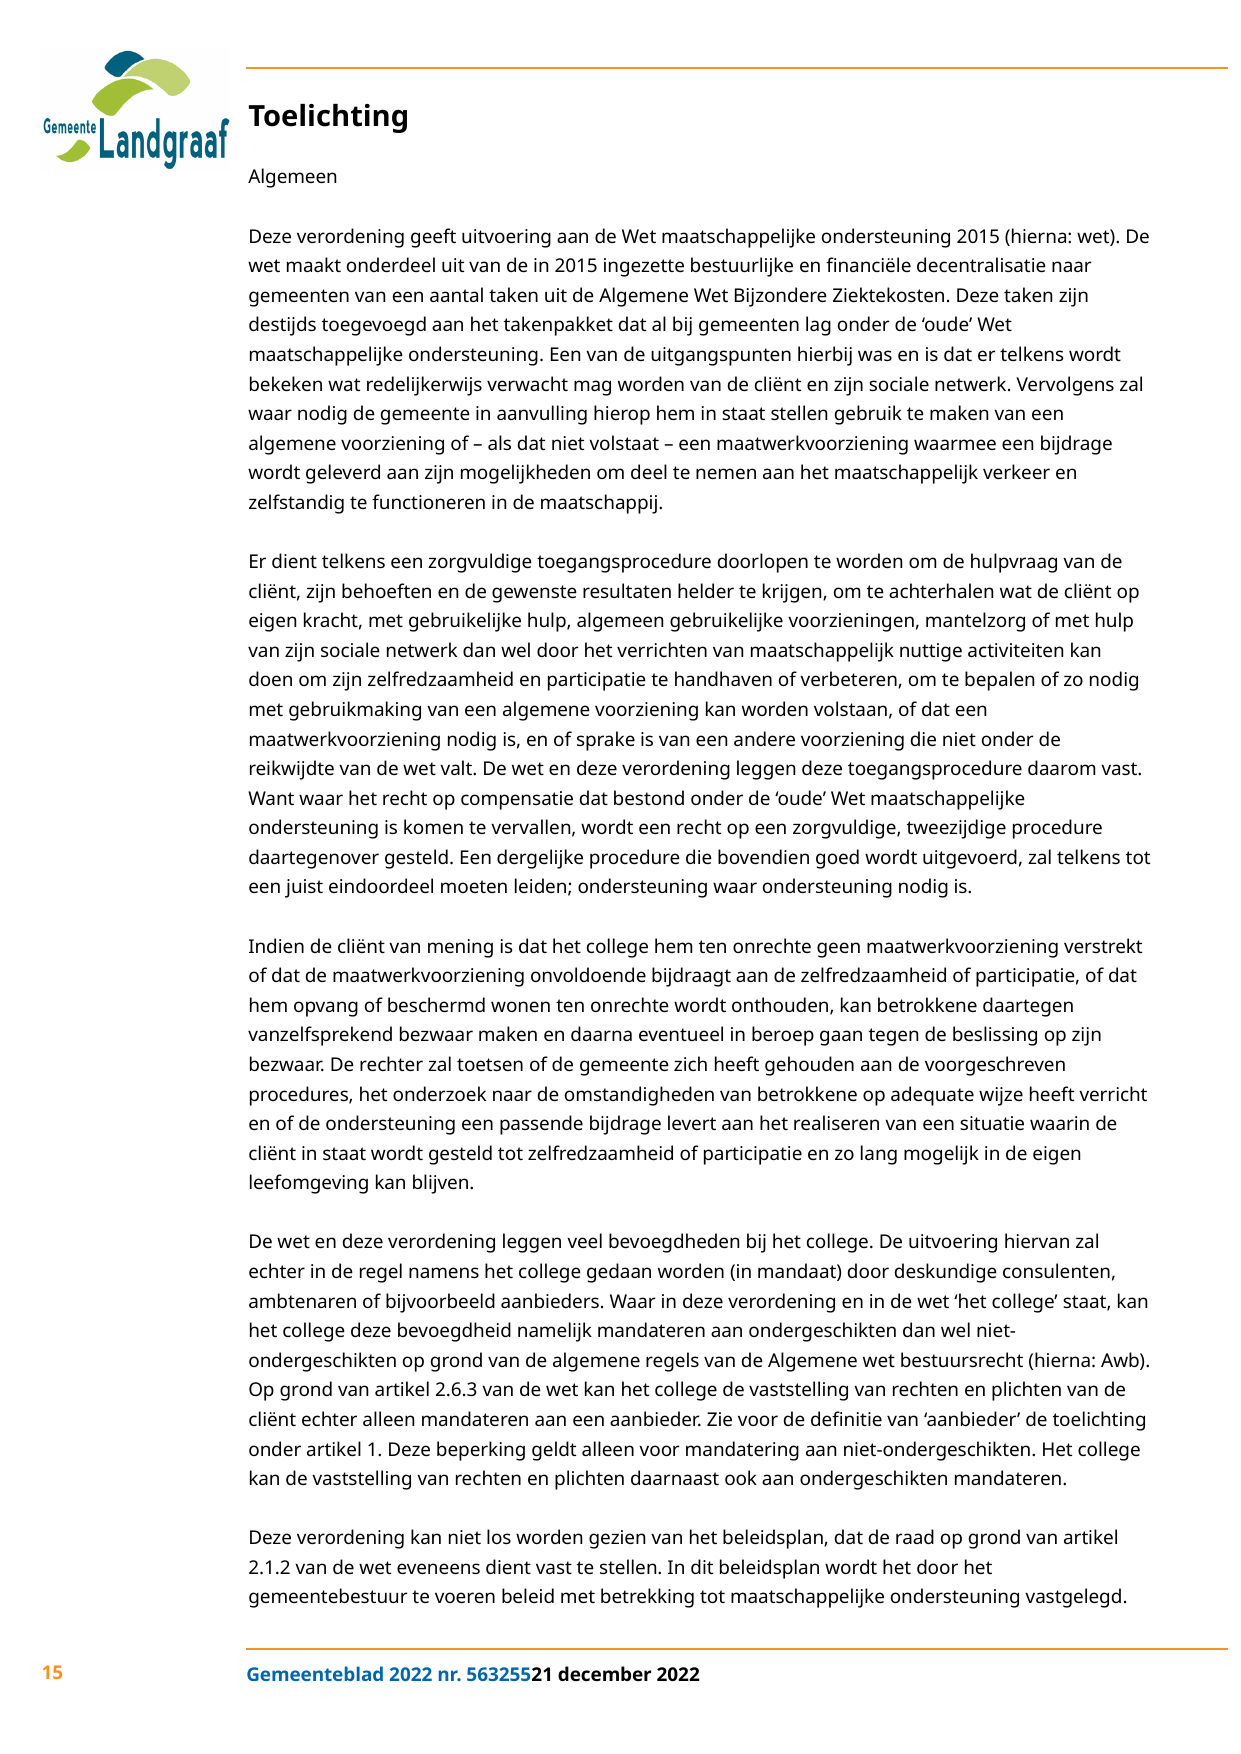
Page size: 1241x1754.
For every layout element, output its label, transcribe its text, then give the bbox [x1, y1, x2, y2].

text De wet en deze verordening leggen veel bevoegdheden bij het college. De uitvoering hiervan zal echter in de regel namens het college gedaan worden (in mandaat) door deskundige consulenten, ambtenaren of bijvoorbeeld aanbieders. Waar in deze verordening en in de wet ‘het college’ staat, kan het college deze bevoegdheid namelijk mandateren aan ondergeschikten dan wel niet-ondergeschikten op grond van de algemene regels van de Algemene wet bestuursrecht (hierna: Awb). Op grond van artikel 2.6.3 van de wet kan het college de vaststelling van rechten en plichten van de cliënt echter alleen mandateren aan een aanbieder. Zie voor de definitie van ‘aanbieder’ de toelichting onder artikel 1. Deze beperking geldt alleen voor mandatering aan niet-ondergeschikten. Het college kan de vaststelling van rechten en plichten daarnaast ook aan ondergeschikten mandateren. [248, 1229, 1152, 1491]
text Indien de cliënt van mening is dat het college hem ten onrechte geen maatwerkvoorziening verstrekt of dat de maatwerkvoorziening onvoldoende bijdraagt aan de zelfredzaamheid of participatie, of dat hem opvang of beschermd wonen ten onrechte wordt onthouden, kan betrokkene daartegen vanzelfsprekend bezwaar maken en daarna eventueel in beroep gaan tegen de beslissing op zijn bezwaar. De rechter zal toetsen of de gemeente zich heeft gehouden aan de voorgeschreven procedures, het onderzoek naar de omstandigheden van betrokkene op adequate wijze heeft verricht en of de ondersteuning een passende bijdrage levert aan het realiseren van een situatie waarin de cliënt in staat wordt gesteld tot zelfredzaamheid of participatie en zo lang mogelijk in de eigen leefomgeving kan blijven. [248, 933, 1152, 1195]
text Algemeen [248, 164, 1152, 189]
picture [41, 47, 231, 172]
text Deze verordening kan niet los worden gezien van het beleidsplan, dat de raad op grond van artikel 2.1.2 van de wet eveneens dient vast te stellen. In dit beleidsplan wordt het door het gemeentebestuur te voeren beleid met betrekking tot maatschappelijke ondersteuning vastgelegd. [248, 1524, 1152, 1609]
text Toelichting [248, 95, 1152, 134]
text Deze verordening geeft uitvoering aan de Wet maatschappelijke ondersteuning 2015 (hierna: wet). De wet maakt onderdeel uit van de in 2015 ingezette bestuurlijke en financiële decentralisatie naar gemeenten van een aantal taken uit de Algemene Wet Bijzondere Ziektekosten. Deze taken zijn destijds toegevoegd aan het takenpakket dat al bij gemeenten lag onder de ‘oude’ Wet maatschappelijke ondersteuning. Een van de uitgangspunten hierbij was en is dat er telkens wordt bekeken wat redelijkerwijs verwacht mag worden van de cliënt en zijn sociale netwerk. Vervolgens zal waar nodig de gemeente in aanvulling hierop hem in staat stellen gebruik te maken van een algemene voorziening of – als dat niet volstaat – een maatwerkvoorziening waarmee een bijdrage wordt geleverd aan zijn mogelijkheden om deel te nemen aan het maatschappelijk verkeer en zelfstandig te functioneren in de maatschappij. [248, 223, 1152, 515]
text Er dient telkens een zorgvuldige toegangsprocedure doorlopen te worden om de hulpvraag van de cliënt, zijn behoeften en de gewenste resultaten helder te krijgen, om te achterhalen wat de cliënt op eigen kracht, met gebruikelijke hulp, algemeen gebruikelijke voorzieningen, mantelzorg of met hulp van zijn sociale netwerk dan wel door het verrichten van maatschappelijk nuttige activiteiten kan doen om zijn zelfredzaamheid en participatie te handhaven of verbeteren, om te bepalen of zo nodig met gebruikmaking van een algemene voorziening kan worden volstaan, of dat een maatwerkvoorziening nodig is, en of sprake is van een andere voorziening die niet onder de reikwijdte van de wet valt. De wet en deze verordening leggen deze toegangsprocedure daarom vast. Want waar het recht op compensatie dat bestond onder de ‘oude’ Wet maatschappelijke ondersteuning is komen te vervallen, wordt een recht op een zorgvuldige, tweezijdige procedure daartegenover gesteld. Een dergelijke procedure die bovendien goed wordt uitgevoerd, zal telkens tot een juist eindoordeel moeten leiden; ondersteuning waar ondersteuning nodig is. [248, 548, 1152, 899]
